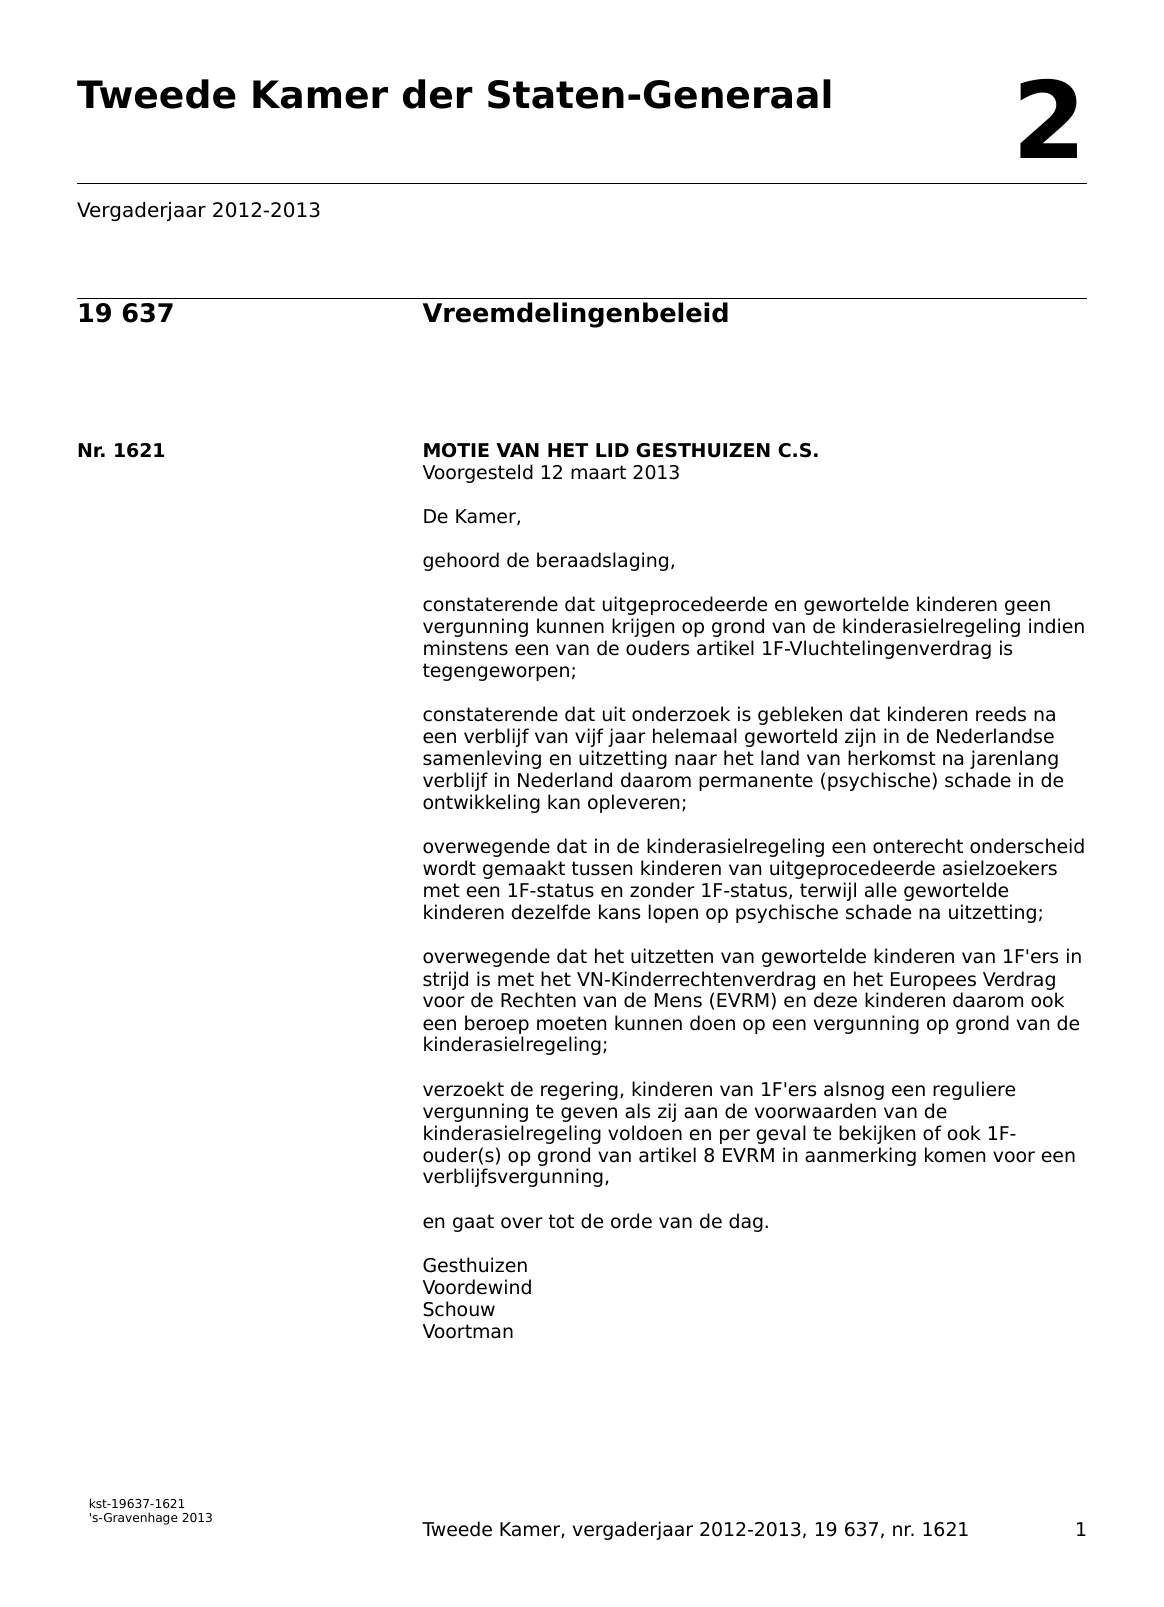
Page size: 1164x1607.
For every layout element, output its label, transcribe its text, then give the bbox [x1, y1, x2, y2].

text Gesthuizen [422, 1255, 1087, 1277]
text Schouw [422, 1299, 1087, 1321]
text gehoord de beraadslaging, [422, 550, 1087, 572]
subtitle 19 637 Vreemdelingenbeleid [77, 299, 1087, 329]
subtitle Nr. 1621 MOTIE VAN HET LID GESTHUIZEN C.S. [77, 440, 1087, 462]
table_header 2 [886, 59, 1087, 183]
text verzoekt de regering, kinderen van 1F'ers alsnog een reguliere vergunning te geven als zij aan de voorwaarden van de kinderasielregeling voldoen en per geval te bekijken of ook 1F-ouder(s) op grond van artikel 8 EVRM in aanmerking komen voor een verblijfsvergunning, [422, 1078, 1087, 1188]
text Voorgesteld 12 maart 2013 [422, 462, 1087, 484]
table_cell Vergaderjaar 2012-2013 [77, 184, 1087, 298]
text overwegende dat het uitzetten van gewortelde kinderen van 1F'ers in strijd is met het VN-Kinderrechtenverdrag en het Europees Verdrag voor de Rechten van de Mens (EVRM) en deze kinderen daarom ook een beroep moeten kunnen doen op een vergunning op grond van de kinderasielregeling; [422, 946, 1087, 1056]
text constaterende dat uitgeprocedeerde en gewortelde kinderen geen vergunning kunnen krijgen op grond van de kinderasielregeling indien minstens een van de ouders artikel 1F-Vluchtelingenverdrag is tegengeworpen; [422, 594, 1087, 682]
text Voortman [422, 1321, 1087, 1343]
table_header Tweede Kamer der Staten-Generaal [77, 59, 886, 183]
text 's-Gravenhage 2013 [88, 1511, 323, 1525]
text en gaat over tot de orde van de dag. [422, 1211, 1087, 1233]
text Voordewind [422, 1277, 1087, 1299]
text De Kamer, [422, 506, 1087, 528]
text overwegende dat in de kinderasielregeling een onterecht onderscheid wordt gemaakt tussen kinderen van uitgeprocedeerde asielzoekers met een 1F-status en zonder 1F-status, terwijl alle gewortelde kinderen dezelfde kans lopen op psychische schade na uitzetting; [422, 836, 1087, 924]
text constaterende dat uit onderzoek is gebleken dat kinderen reeds na een verblijf van vijf jaar helemaal geworteld zijn in de Nederlandse samenleving en uitzetting naar het land van herkomst na jarenlang verblijf in Nederland daarom permanente (psychische) schade in de ontwikkeling kan opleveren; [422, 704, 1087, 814]
text kst-19637-1621 [88, 1497, 323, 1511]
